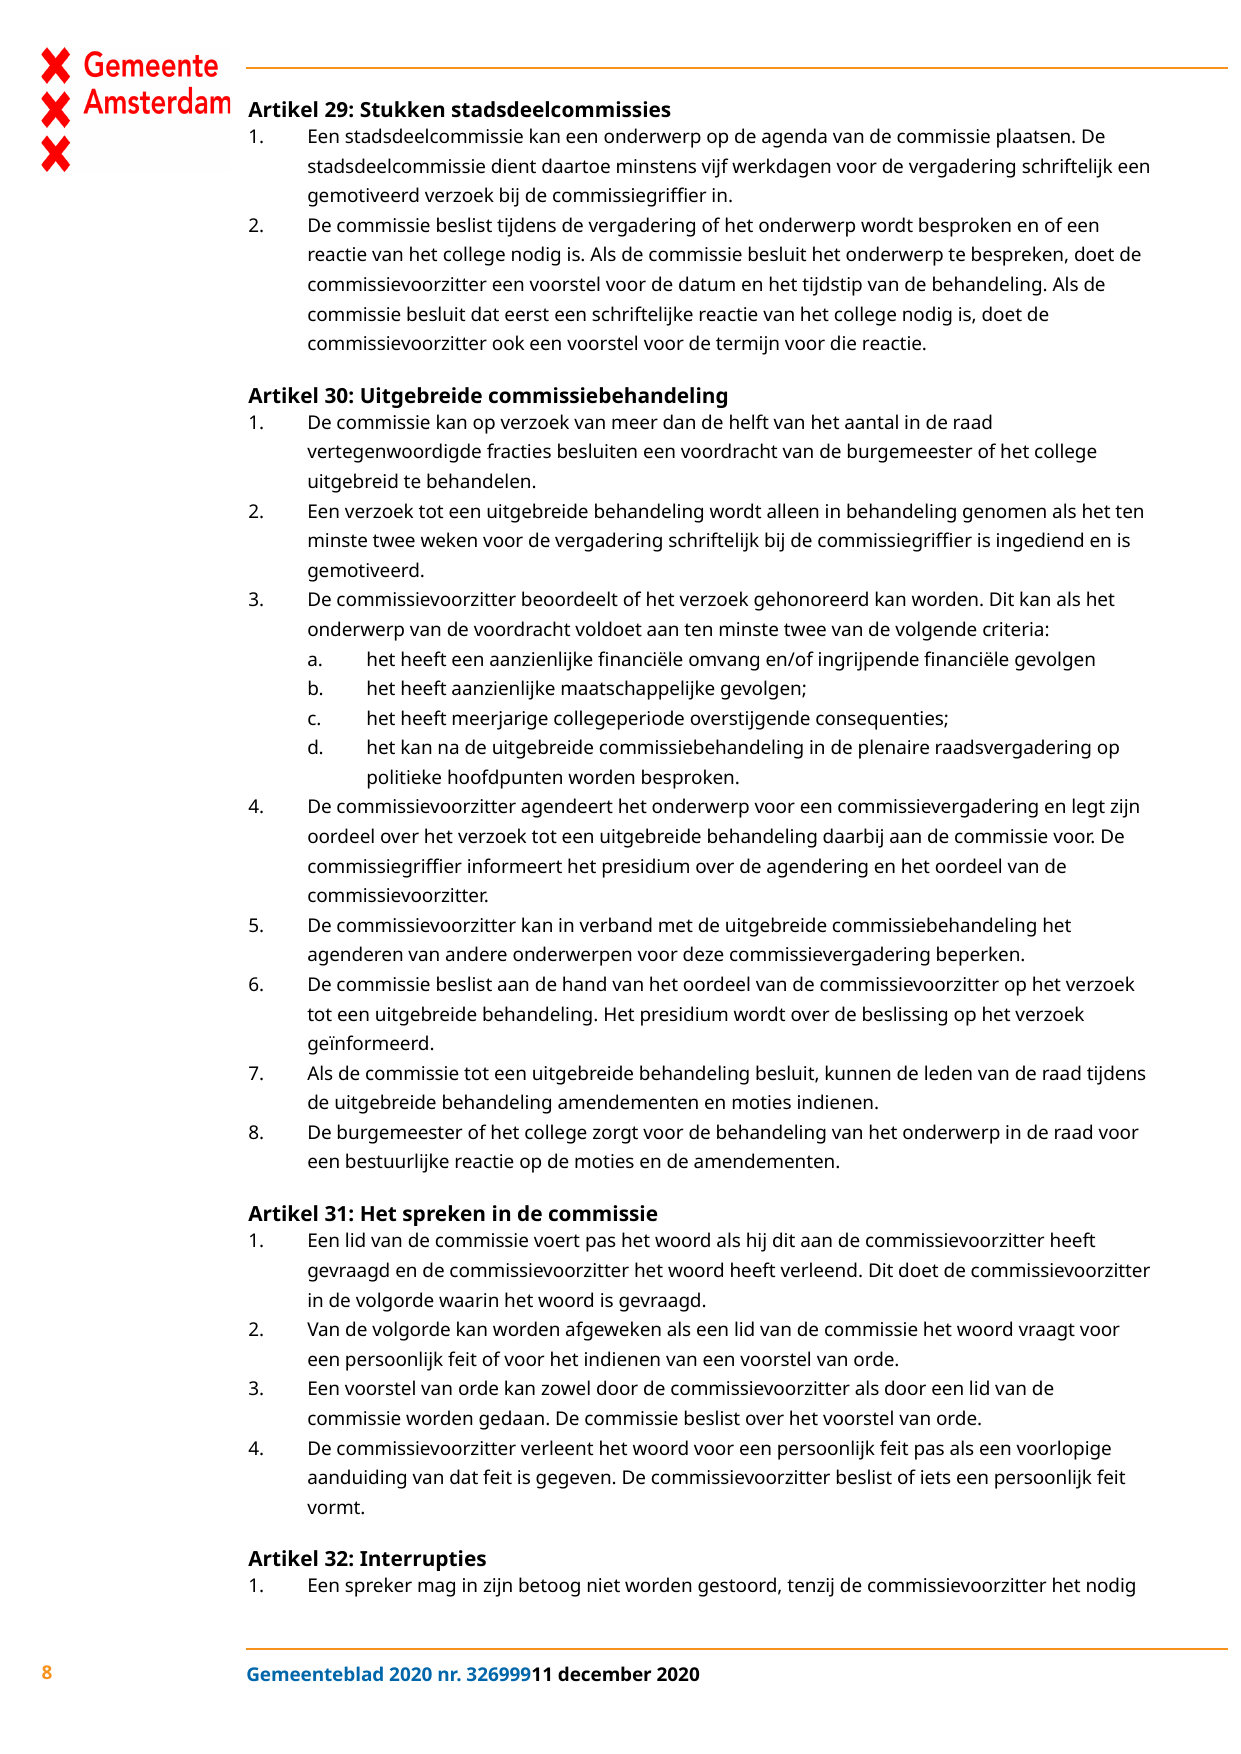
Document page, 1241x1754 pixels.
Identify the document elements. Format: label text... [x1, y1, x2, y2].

list het heeft een aanzienlijke financiële omvang en/of ingrijpende financiële gevolgen [307, 646, 1152, 672]
text Artikel 30: Uitgebreide commissiebehandeling [248, 381, 1152, 409]
list De commissie kan op verzoek van meer dan de helft van het aantal in de raad vertegenwoordigde fracties besluiten een voordracht van de burgemeester of het college uitgebreid te behandelen. [248, 409, 1152, 494]
list De commissievoorzitter kan in verband met de uitgebreide commissiebehandeling het agenderen van andere onderwerpen voor deze commissievergadering beperken. [248, 912, 1152, 967]
text Artikel 31: Het spreken in de commissie [248, 1199, 1152, 1228]
text Artikel 32: Interrupties [248, 1544, 1152, 1573]
list Van de volgorde kan worden afgeweken als een lid van de commissie het woord vraagt voor een persoonlijk feit of voor het indienen van een voorstel van orde. [248, 1316, 1152, 1372]
list het heeft meerjarige collegeperiode overstijgende consequenties; [307, 705, 1152, 731]
list De commissie beslist tijdens de vergadering of het onderwerp wordt besproken en of een reactie van het college nodig is. Als de commissie besluit het onderwerp te bespreken, doet de commissievoorzitter een voorstel voor de datum en het tijdstip van de behandeling. Als de commissie besluit dat eerst een schriftelijke reactie van het college nodig is, doet de commissievoorzitter ook een voorstel voor de termijn voor die reactie. [248, 212, 1152, 356]
list Een spreker mag in zijn betoog niet worden gestoord, tenzij de commissievoorzitter het nodig [248, 1573, 1152, 1598]
list De commissievoorzitter agendeert het onderwerp voor een commissievergadering en legt zijn oordeel over het verzoek tot een uitgebreide behandeling daarbij aan de commissie voor. De commissiegriffier informeert het presidium over de agendering en het oordeel van de commissievoorzitter. [248, 794, 1152, 908]
text Artikel 29: Stukken stadsdeelcommissies [248, 95, 1152, 123]
list De commissie beslist aan de hand van het oordeel van de commissievoorzitter op het verzoek tot een uitgebreide behandeling. Het presidium wordt over de beslissing op het verzoek geïnformeerd. [248, 971, 1152, 1056]
list De commissievoorzitter beoordeelt of het verzoek gehonoreerd kan worden. Dit kan als het onderwerp van de voordracht voldoet aan ten minste twee van de volgende criteria: [248, 587, 1152, 642]
list Als de commissie tot een uitgebreide behandeling besluit, kunnen de leden van de raad tijdens de uitgebreide behandeling amendementen en moties indienen. [248, 1060, 1152, 1115]
list Een verzoek tot een uitgebreide behandeling wordt alleen in behandeling genomen als het ten minste twee weken voor de vergadering schriftelijk bij de commissiegriffier is ingediend en is gemotiveerd. [248, 498, 1152, 583]
picture [41, 47, 231, 172]
list Een stadsdeelcommissie kan een onderwerp op de agenda van de commissie plaatsen. De stadsdeelcommissie dient daartoe minstens vijf werkdagen voor de vergadering schriftelijk een gemotiveerd verzoek bij de commissiegriffier in. [248, 123, 1152, 208]
list het kan na de uitgebreide commissiebehandeling in de plenaire raadsvergadering op politieke hoofdpunten worden besproken. [307, 734, 1152, 790]
list De burgemeester of het college zorgt voor de behandeling van het onderwerp in de raad voor een bestuurlijke reactie op de moties en de amendementen. [248, 1119, 1152, 1174]
list De commissievoorzitter verleent het woord voor een persoonlijk feit pas als een voorlopige aanduiding van dat feit is gegeven. De commissievoorzitter beslist of iets een persoonlijk feit vormt. [248, 1435, 1152, 1519]
list Een lid van de commissie voert pas het woord als hij dit aan de commissievoorzitter heeft gevraagd en de commissievoorzitter het woord heeft verleend. Dit doet de commissievoorzitter in de volgorde waarin het woord is gevraagd. [248, 1228, 1152, 1312]
list het heeft aanzienlijke maatschappelijke gevolgen; [307, 675, 1152, 701]
list Een voorstel van orde kan zowel door de commissievoorzitter als door een lid van de commissie worden gedaan. De commissie beslist over het voorstel van orde. [248, 1376, 1152, 1431]
